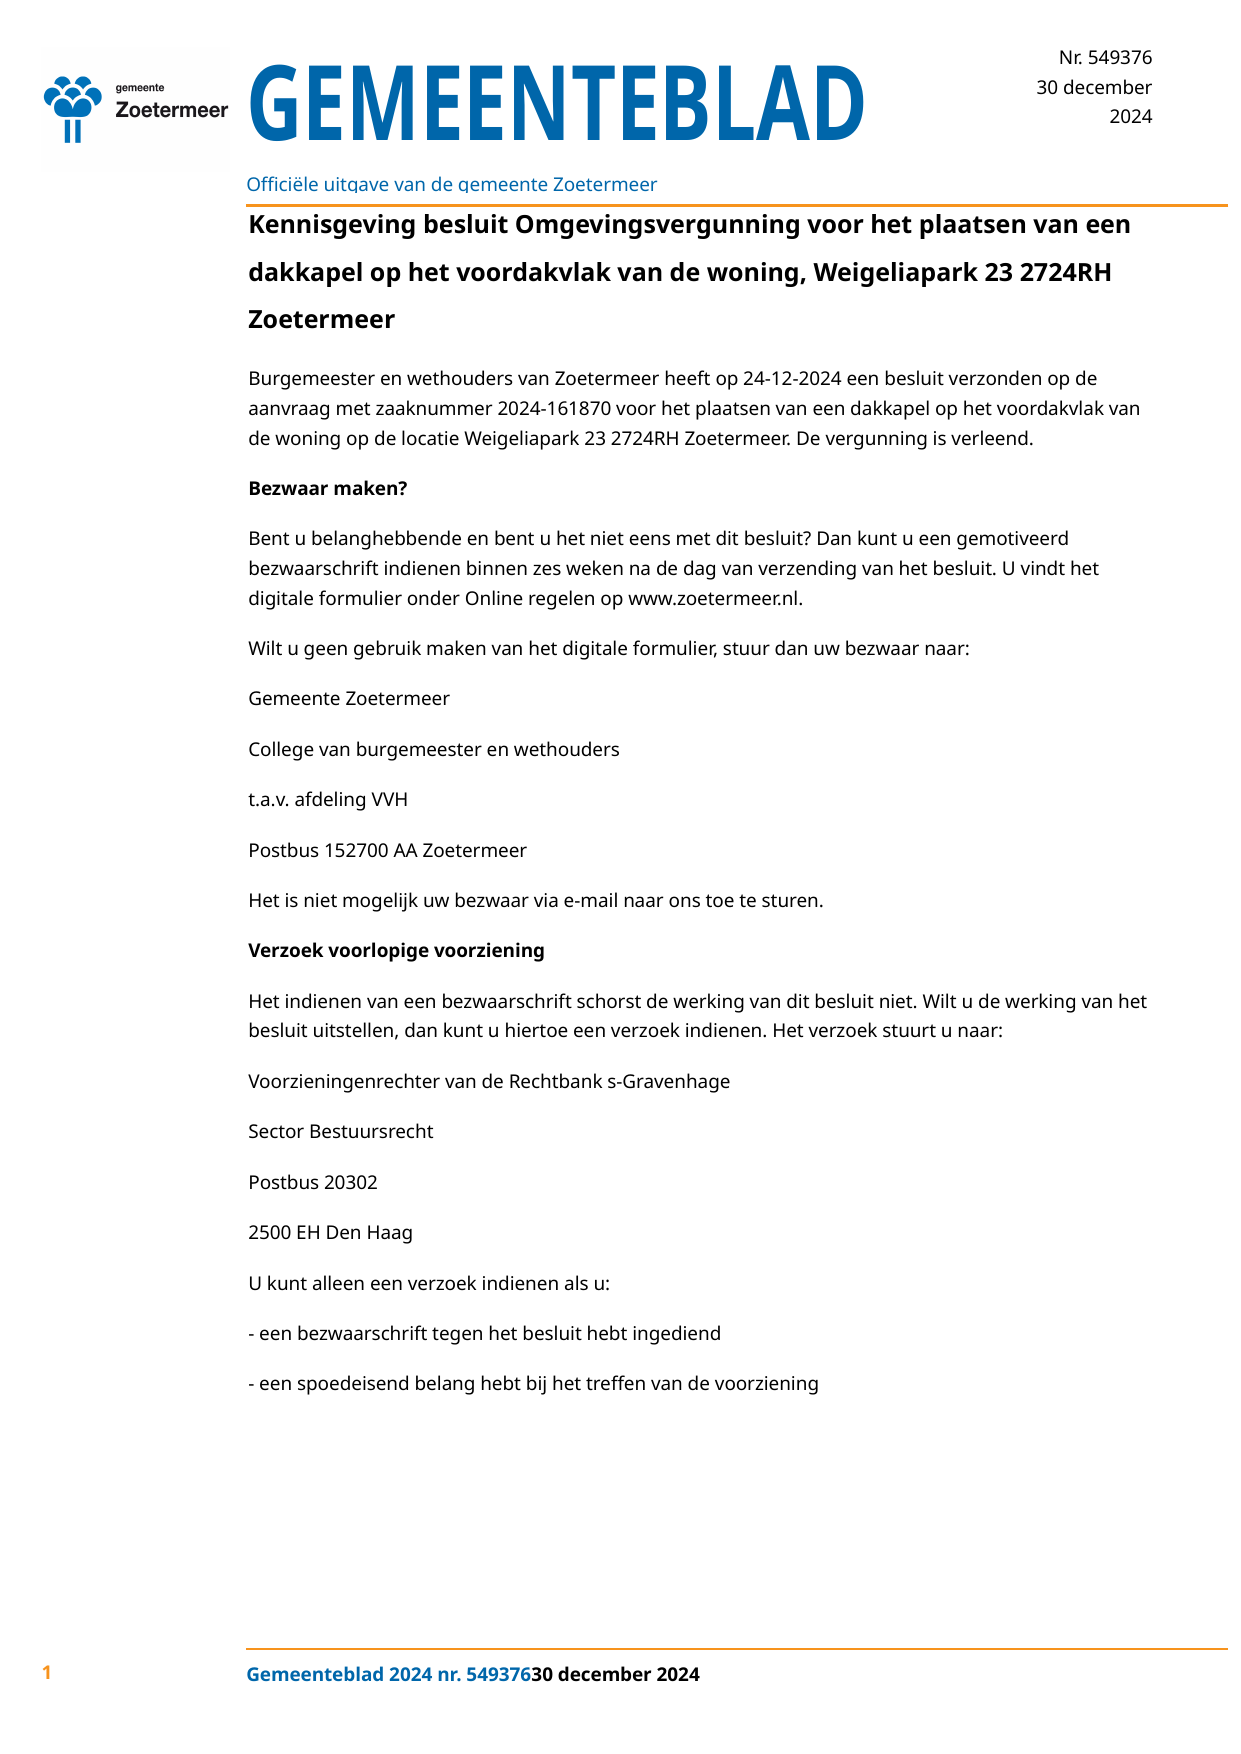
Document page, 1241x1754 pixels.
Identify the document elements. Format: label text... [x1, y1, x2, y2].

text Voorzieningenrechter van de Rechtbank s-Gravenhage [248, 1068, 1152, 1094]
text Het indienen van een bezwaarschrift schorst de werking van dit besluit niet. Wilt u de werking van het besluit uitstellen, dan kunt u hiertoe een verzoek indienen. Het verzoek stuurt u naar: [248, 988, 1152, 1043]
text Kennisgeving besluit Omgevingsvergunning voor het plaatsen van een dakkapel op het voordakvlak van de woning, Weigeliapark 23 2724RH Zoetermeer [248, 207, 1152, 336]
text Postbus 20302 [248, 1169, 1152, 1194]
text Bent u belanghebbende en bent u het niet eens met dit besluit? Dan kunt u een gemotiveerd bezwaarschrift indienen binnen zes weken na de dag van verzending van het besluit. U vindt het digitale formulier onder Online regelen op www.zoetermeer.nl. [248, 526, 1152, 610]
text Bezwaar maken? [248, 475, 1152, 501]
text U kunt alleen een verzoek indienen als u: [248, 1270, 1152, 1295]
text Verzoek voorlopige voorziening [248, 938, 1152, 963]
text College van burgemeester en wethouders [248, 736, 1152, 762]
text Wilt u geen gebruik maken van het digitale formulier, stuur dan uw bezwaar naar: [248, 635, 1152, 661]
text Postbus 152700 AA Zoetermeer [248, 837, 1152, 862]
text 2500 EH Den Haag [248, 1219, 1152, 1245]
text Het is niet mogelijk uw bezwaar via e-mail naar ons toe te sturen. [248, 887, 1152, 913]
picture [41, 47, 231, 172]
text Sector Bestuursrecht [248, 1118, 1152, 1144]
text Burgemeester en wethouders van Zoetermeer heeft op 24-12-2024 een besluit verzonden op de aanvraag met zaaknummer 2024-161870 voor het plaatsen van een dakkapel op het voordakvlak van de woning op de locatie Weigeliapark 23 2724RH Zoetermeer. De vergunning is verleend. [248, 366, 1152, 450]
text - een bezwaarschrift tegen het besluit hebt ingediend [248, 1320, 1152, 1346]
text Gemeente Zoetermeer [248, 686, 1152, 711]
text t.a.v. afdeling VVH [248, 786, 1152, 812]
text - een spoedeisend belang hebt bij het treffen van de voorziening [248, 1371, 1152, 1396]
